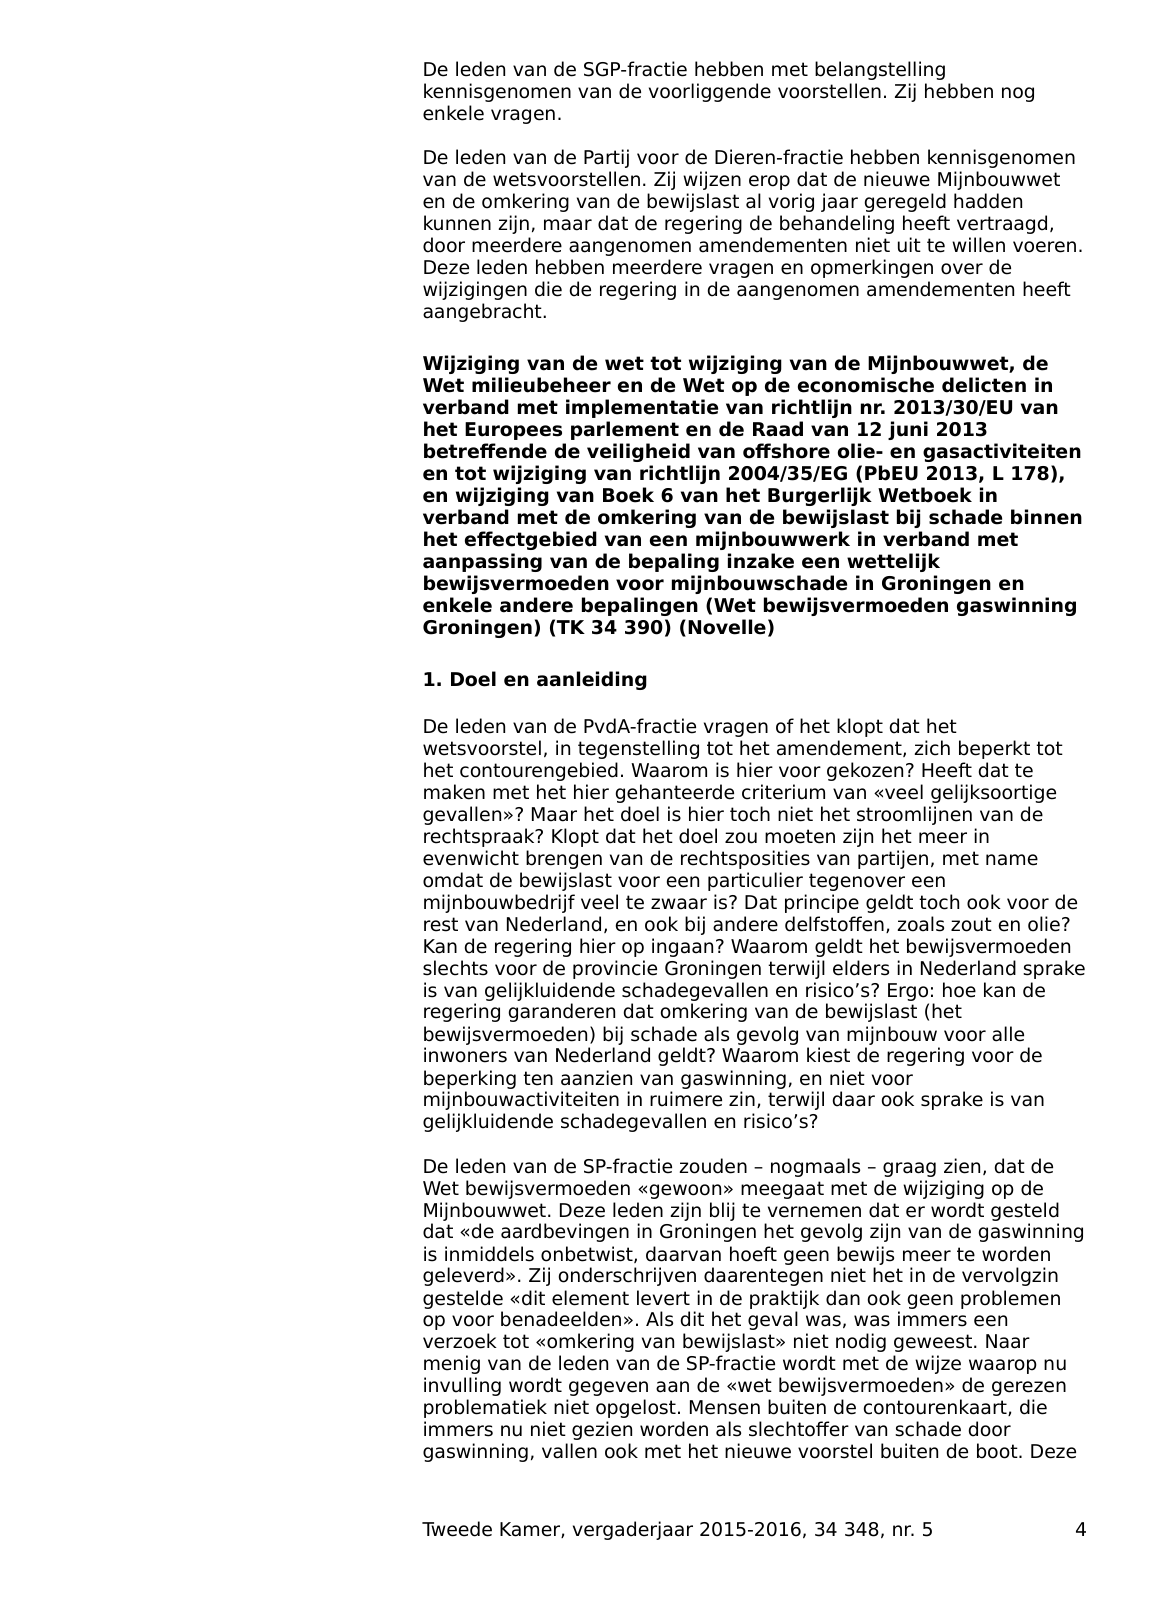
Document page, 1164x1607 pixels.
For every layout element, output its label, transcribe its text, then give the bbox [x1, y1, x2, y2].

text De leden van de PvdA-fractie vragen of het klopt dat het wetsvoorstel, in tegenstelling tot het amendement, zich beperkt tot het contourengebied. Waarom is hier voor gekozen? Heeft dat te maken met het hier gehanteerde criterium van «veel gelijksoortige gevallen»? Maar het doel is hier toch niet het stroomlijnen van de rechtspraak? Klopt dat het doel zou moeten zijn het meer in evenwicht brengen van de rechtsposities van partijen, met name omdat de bewijslast voor een particulier tegenover een mijnbouwbedrijf veel te zwaar is? Dat principe geldt toch ook voor de rest van Nederland, en ook bij andere delfstoffen, zoals zout en olie? Kan de regering hier op ingaan? Waarom geldt het bewijsvermoeden slechts voor de provincie Groningen terwijl elders in Nederland sprake is van gelijkluidende schadegevallen en risico’s? Ergo: hoe kan de regering garanderen dat omkering van de bewijslast (het bewijsvermoeden) bij schade als gevolg van mijnbouw voor alle inwoners van Nederland geldt? Waarom kiest de regering voor de beperking ten aanzien van gaswinning, en niet voor mijnbouwactiviteiten in ruimere zin, terwijl daar ook sprake is van gelijkluidende schadegevallen en risico’s? [422, 716, 1087, 1133]
subtitle 1. Doel en aanleiding [422, 669, 1087, 691]
text De leden van de SGP-fractie hebben met belangstelling kennisgenomen van de voorliggende voorstellen. Zij hebben nog enkele vragen. [422, 59, 1087, 125]
subtitle Wijziging van de wet tot wijziging van de Mijnbouwwet, de Wet milieubeheer en de Wet op de economische delicten in verband met implementatie van richtlijn nr. 2013/30/EU van het Europees parlement en de Raad van 12 juni 2013 betreffende de veiligheid van offshore olie- en gasactiviteiten en tot wijziging van richtlijn 2004/35/EG (PbEU 2013, L 178), en wijziging van Boek 6 van het Burgerlijk Wetboek in verband met de omkering van de bewijslast bij schade binnen het effectgebied van een mijnbouwwerk in verband met aanpassing van de bepaling inzake een wettelijk bewijsvermoeden voor mijnbouwschade in Groningen en enkele andere bepalingen (Wet bewijsvermoeden gaswinning Groningen) (TK 34 390) (Novelle) [422, 353, 1087, 639]
text De leden van de SP-fractie zouden – nogmaals – graag zien, dat de Wet bewijsvermoeden «gewoon» meegaat met de wijziging op de Mijnbouwwet. Deze leden zijn blij te vernemen dat er wordt gesteld dat «de aardbevingen in Groningen het gevolg zijn van de gaswinning is inmiddels onbetwist, daarvan hoeft geen bewijs meer te worden geleverd». Zij onderschrijven daarentegen niet het in de vervolgzin gestelde «dit element levert in de praktijk dan ook geen problemen op voor benadeelden». Als dit het geval was, was immers een verzoek tot «omkering van bewijslast» niet nodig geweest. Naar menig van de leden van de SP-fractie wordt met de wijze waarop nu invulling wordt gegeven aan de «wet bewijsvermoeden» de gerezen problematiek niet opgelost. Mensen buiten de contourenkaart, die immers nu niet gezien worden als slechtoffer van schade door gaswinning, vallen ook met het nieuwe voorstel buiten de boot. Deze [422, 1156, 1087, 1463]
text De leden van de Partij voor de Dieren-fractie hebben kennisgenomen van de wetsvoorstellen. Zij wijzen erop dat de nieuwe Mijnbouwwet en de omkering van de bewijslast al vorig jaar geregeld hadden kunnen zijn, maar dat de regering de behandeling heeft vertraagd, door meerdere aangenomen amendementen niet uit te willen voeren. Deze leden hebben meerdere vragen en opmerkingen over de wijzigingen die de regering in de aangenomen amendementen heeft aangebracht. [422, 147, 1087, 323]
